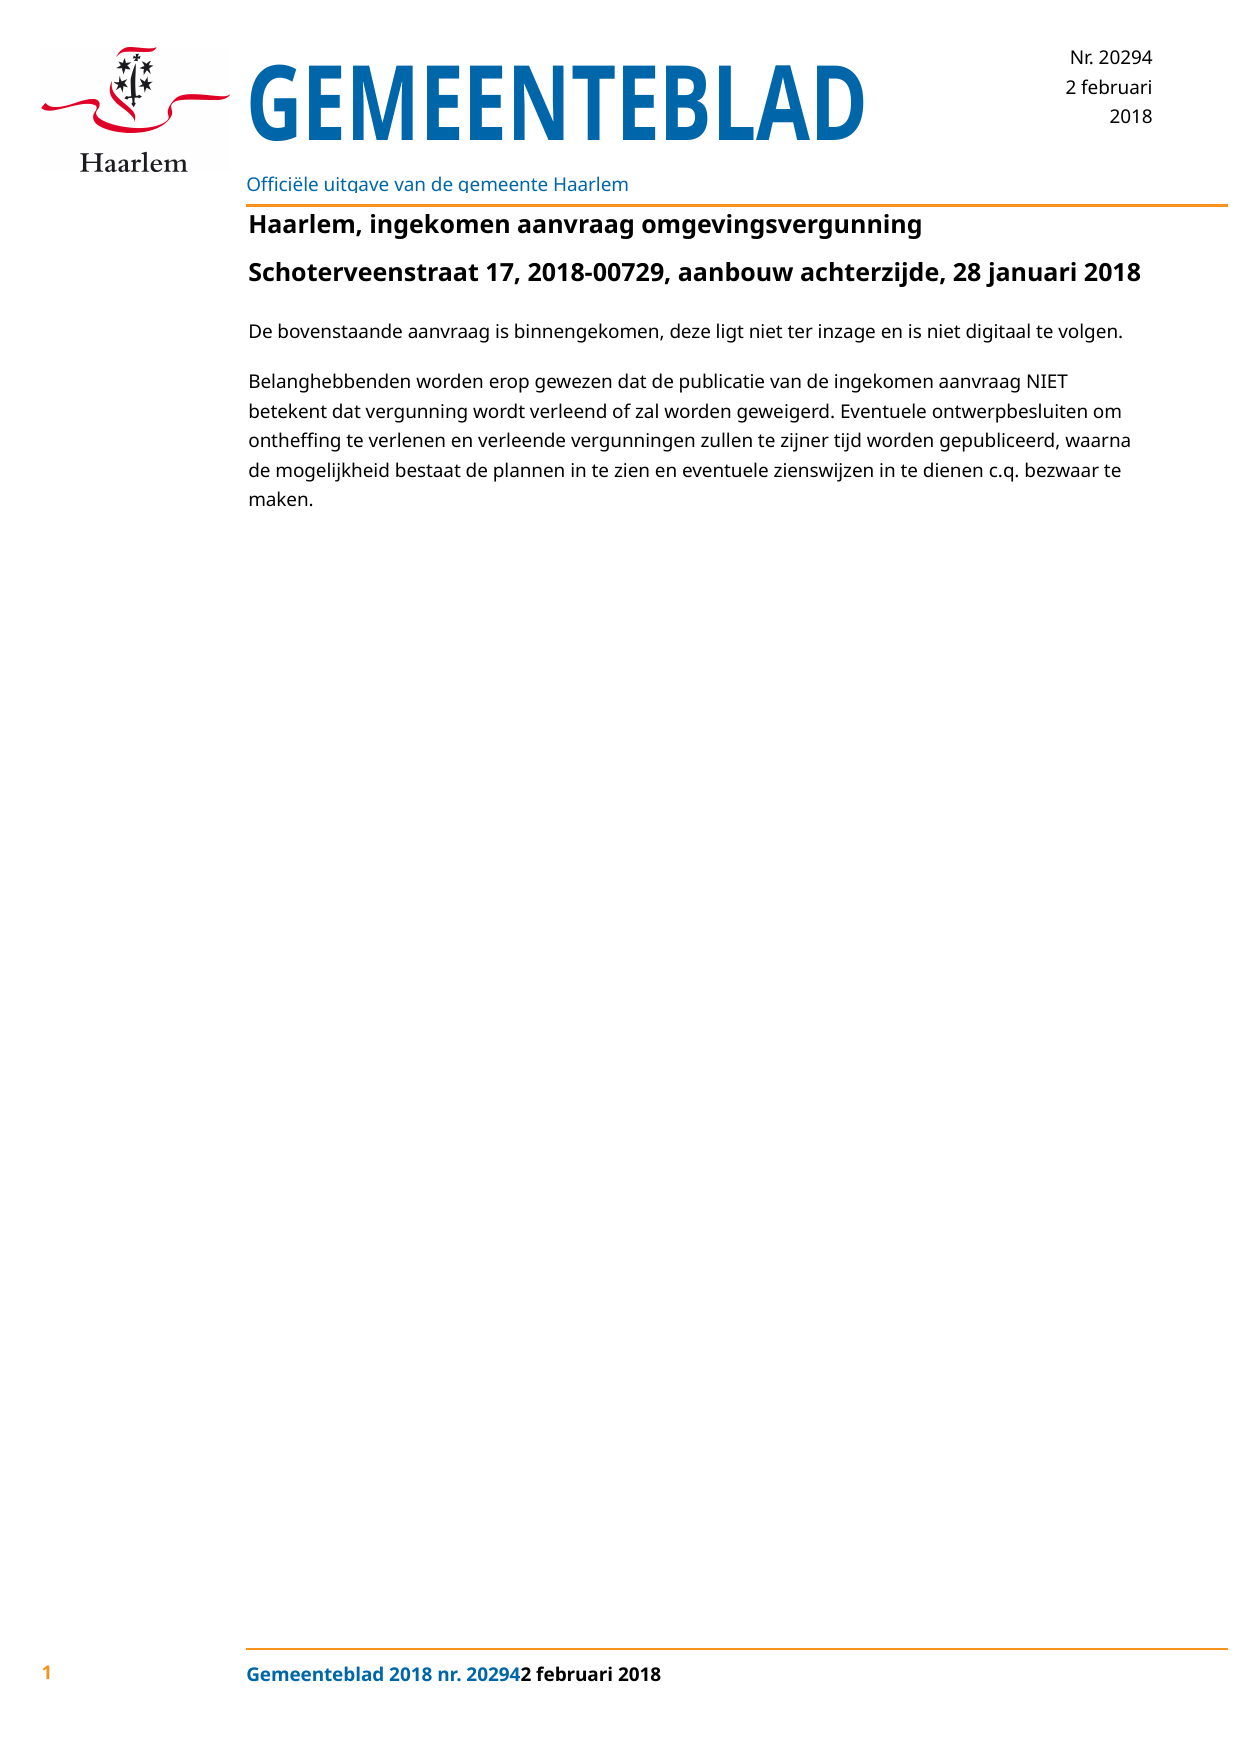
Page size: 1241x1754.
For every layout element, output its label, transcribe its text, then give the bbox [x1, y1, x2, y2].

picture [41, 47, 231, 172]
text Belanghebbenden worden erop gewezen dat de publicatie van de ingekomen aanvraag NIET betekent dat vergunning wordt verleend of zal worden geweigerd. Eventuele ontwerpbesluiten om ontheffing te verlenen en verleende vergunningen zullen te zijner tijd worden gepubliceerd, waarna de mogelijkheid bestaat de plannen in te zien en eventuele zienswijzen in te dienen c.q. bezwaar te maken. [248, 368, 1152, 512]
text De bovenstaande aanvraag is binnengekomen, deze ligt niet ter inzage en is niet digitaal te volgen. [248, 318, 1152, 344]
text Haarlem, ingekomen aanvraag omgevingsvergunning Schoterveenstraat 17, 2018-00729, aanbouw achterzijde, 28 januari 2018 [248, 207, 1152, 288]
